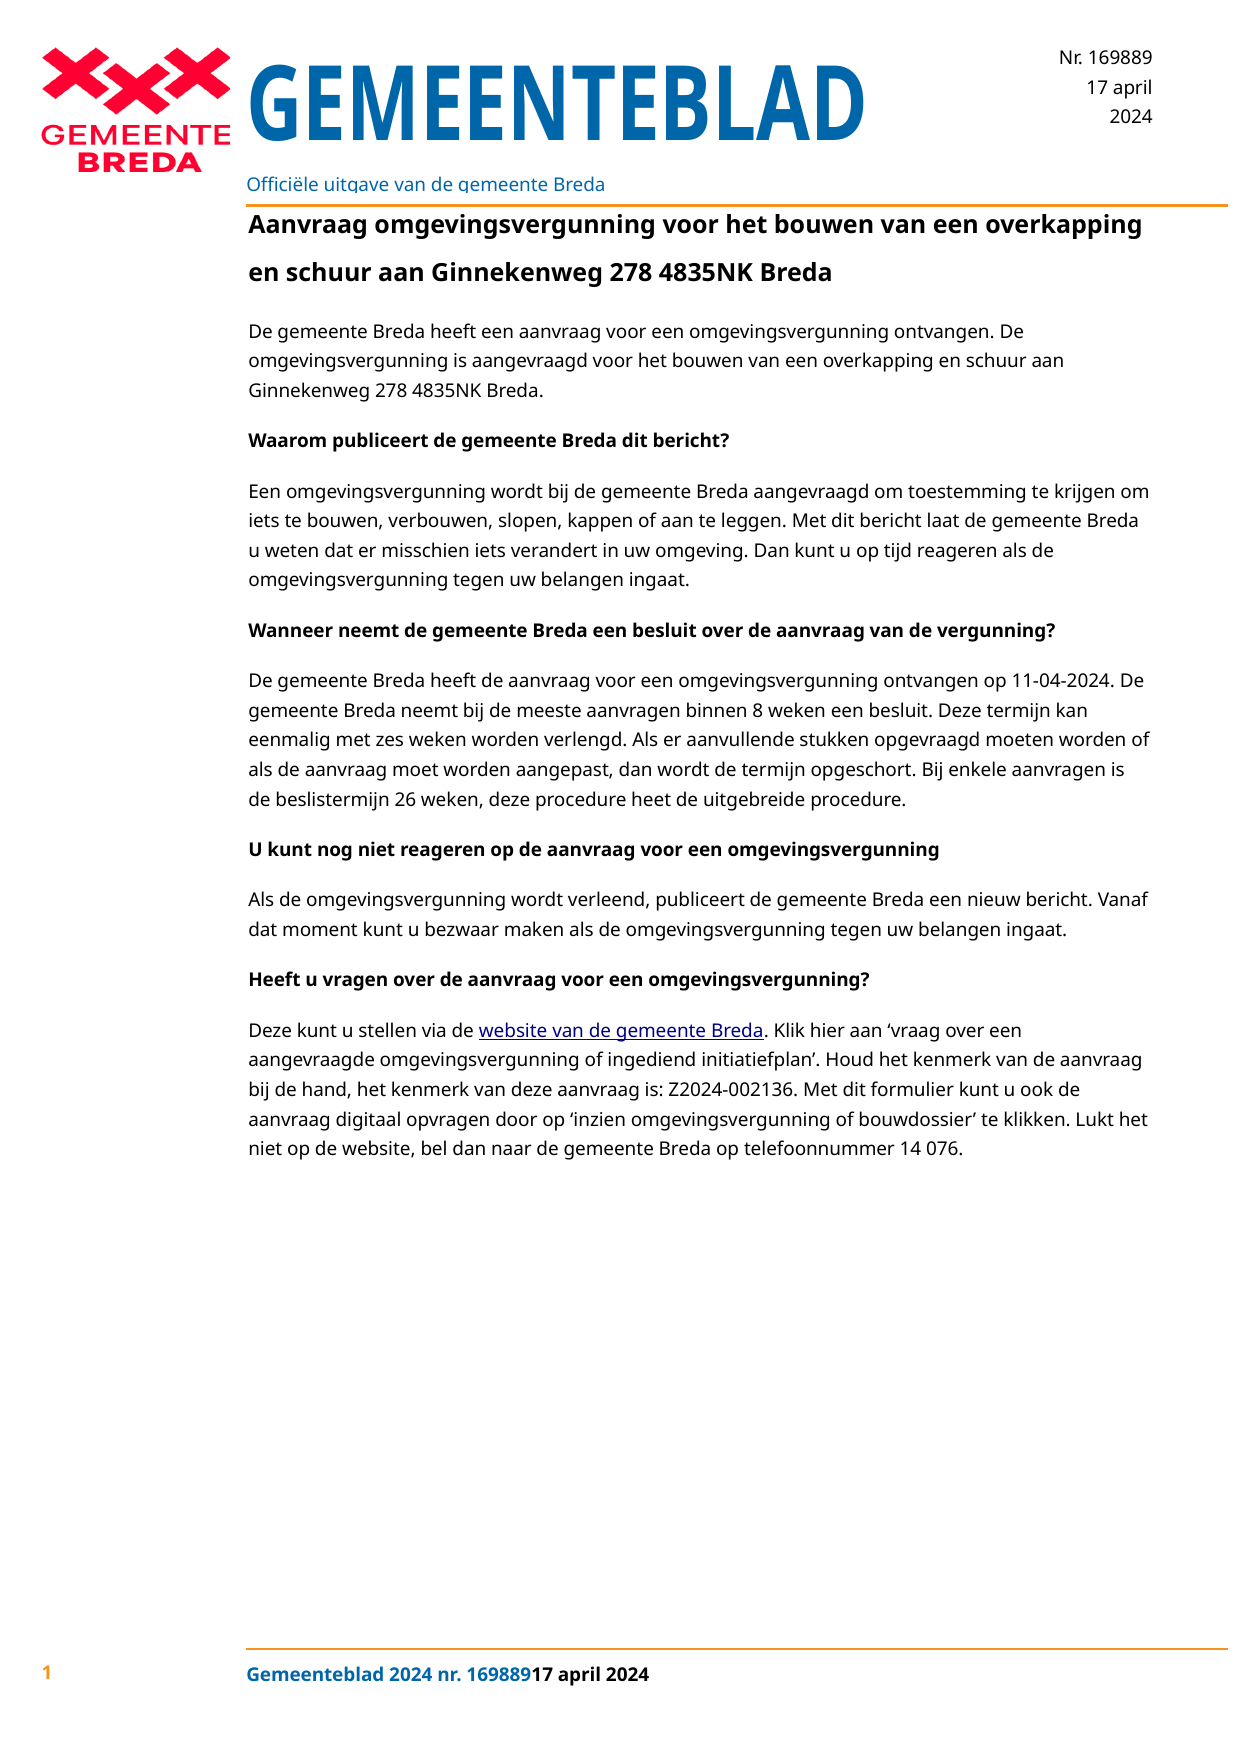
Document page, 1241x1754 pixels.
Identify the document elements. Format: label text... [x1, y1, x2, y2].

picture [41, 47, 231, 172]
text Waarom publiceert de gemeente Breda dit bericht? [248, 427, 1152, 453]
text Als de omgevingsvergunning wordt verleend, publiceert de gemeente Breda een nieuw bericht. Vanaf dat moment kunt u bezwaar maken als de omgevingsvergunning tegen uw belangen ingaat. [248, 887, 1152, 942]
text Heeft u vragen over de aanvraag voor een omgevingsvergunning? [248, 967, 1152, 992]
text Wanneer neemt de gemeente Breda een besluit over de aanvraag van de vergunning? [248, 617, 1152, 643]
text De gemeente Breda heeft een aanvraag voor een omgevingsvergunning ontvangen. De omgevingsvergunning is aangevraagd voor het bouwen van een overkapping en schuur aan Ginnekenweg 278 4835NK Breda. [248, 318, 1152, 403]
text U kunt nog niet reageren op de aanvraag voor een omgevingsvergunning [248, 836, 1152, 862]
text Een omgevingsvergunning wordt bij de gemeente Breda aangevraagd om toestemming te krijgen om iets te bouwen, verbouwen, slopen, kappen of aan te leggen. Met dit bericht laat de gemeente Breda u weten dat er misschien iets verandert in uw omgeving. Dan kunt u op tijd reageren als de omgevingsvergunning tegen uw belangen ingaat. [248, 478, 1152, 592]
text De gemeente Breda heeft de aanvraag voor een omgevingsvergunning ontvangen op 11-04-2024. De gemeente Breda neemt bij de meeste aanvragen binnen 8 weken een besluit. Deze termijn kan eenmalig met zes weken worden verlengd. Als er aanvullende stukken opgevraagd moeten worden of als de aanvraag moet worden aangepast, dan wordt de termijn opgeschort. Bij enkele aanvragen is de beslistermijn 26 weken, deze procedure heet de uitgebreide procedure. [248, 667, 1152, 812]
text Deze kunt u stellen via de website van de gemeente Breda. Klik hier aan ‘vraag over een aangevraagde omgevingsvergunning of ingediend initiatiefplan’. Houd het kenmerk van de aanvraag bij de hand, het kenmerk van deze aanvraag is: Z2024-002136. Met dit formulier kunt u ook de aanvraag digitaal opvragen door op ‘inzien omgevingsvergunning of bouwdossier’ te klikken. Lukt het niet op de website, bel dan naar de gemeente Breda op telefoonnummer 14 076. [248, 1017, 1152, 1161]
text Aanvraag omgevingsvergunning voor het bouwen van een overkapping en schuur aan Ginnekenweg 278 4835NK Breda [248, 207, 1152, 288]
